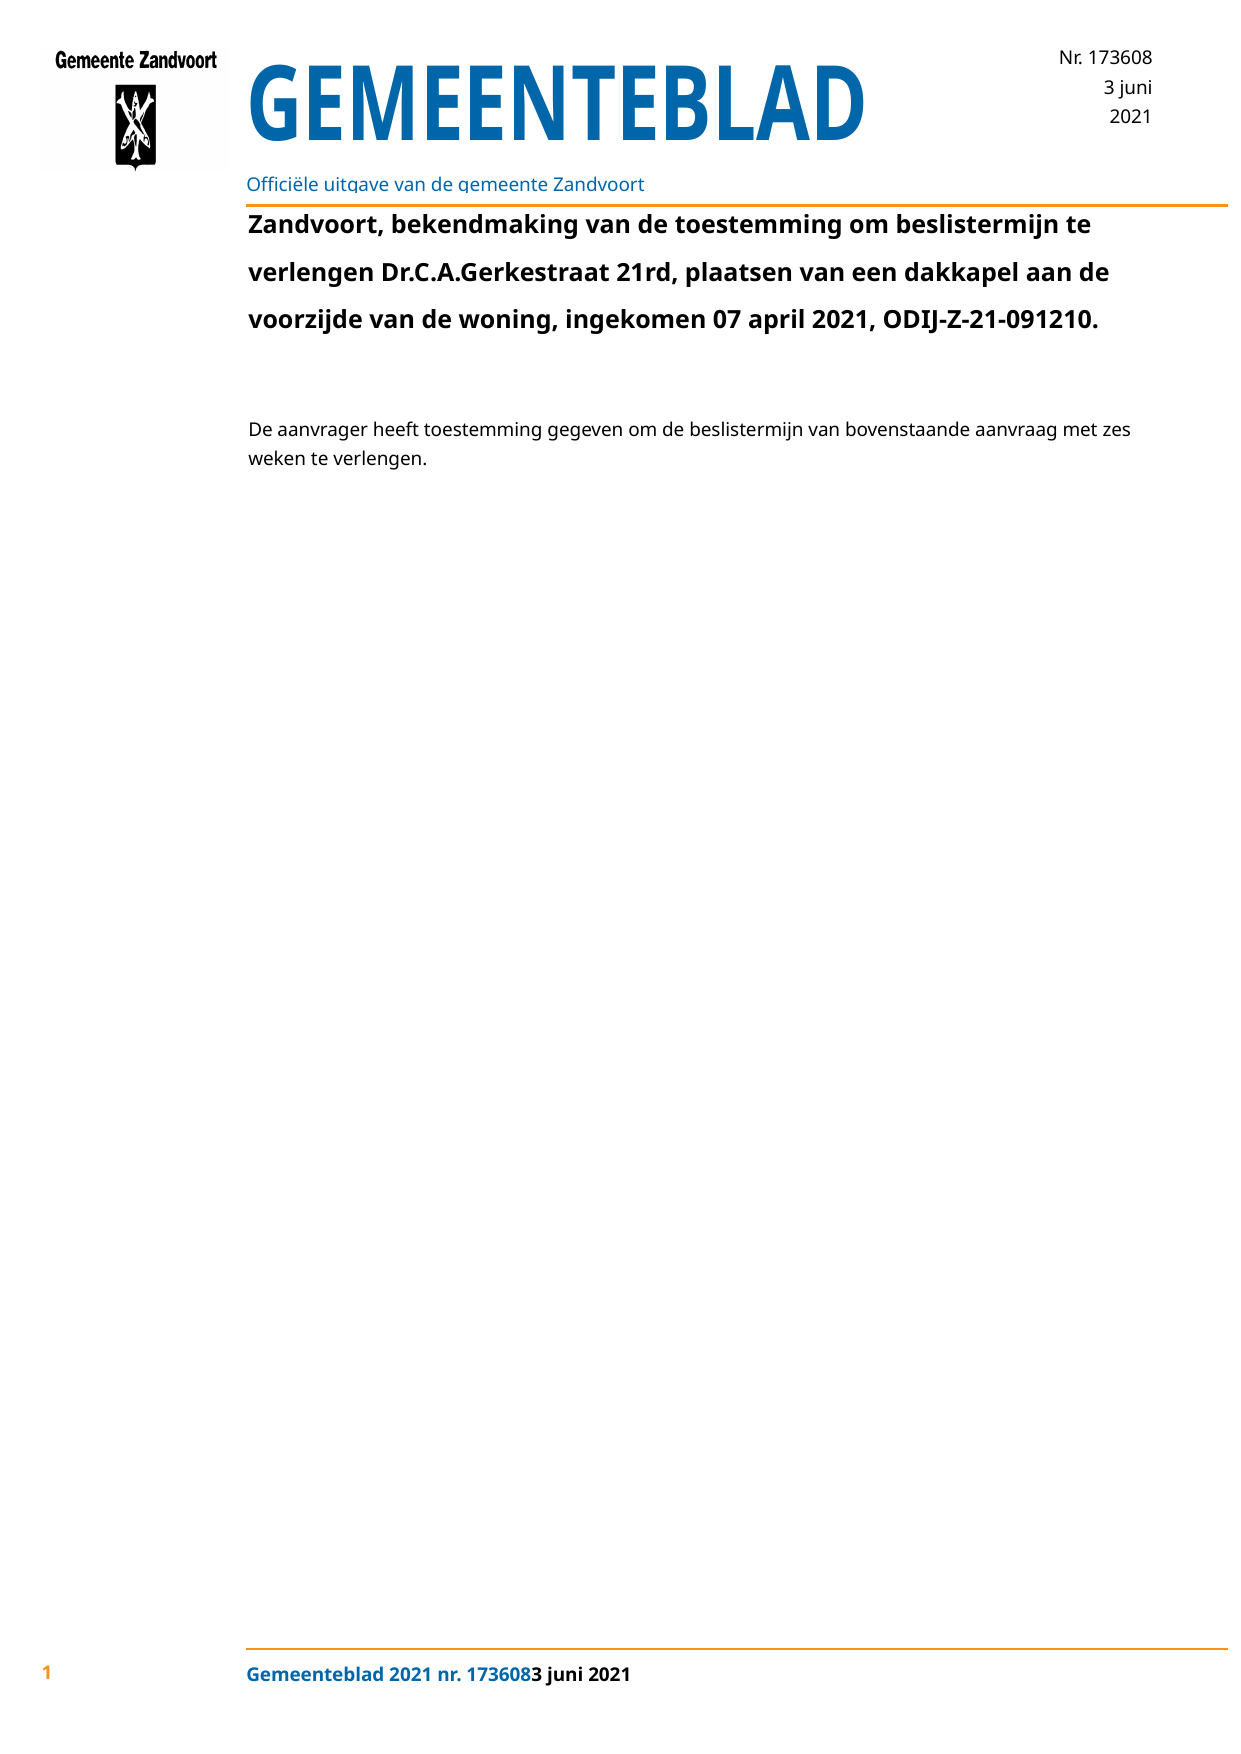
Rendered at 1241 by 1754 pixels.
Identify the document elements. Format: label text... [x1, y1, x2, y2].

text De aanvrager heeft toestemming gegeven om de beslistermijn van bovenstaande aanvraag met zes weken te verlengen. [248, 416, 1152, 471]
picture [41, 47, 231, 172]
text Zandvoort, bekendmaking van de toestemming om beslistermijn te verlengen Dr.C.A.Gerkestraat 21rd, plaatsen van een dakkapel aan de voorzijde van de woning, ingekomen 07 april 2021, ODIJ-Z-21-091210. [248, 207, 1152, 336]
